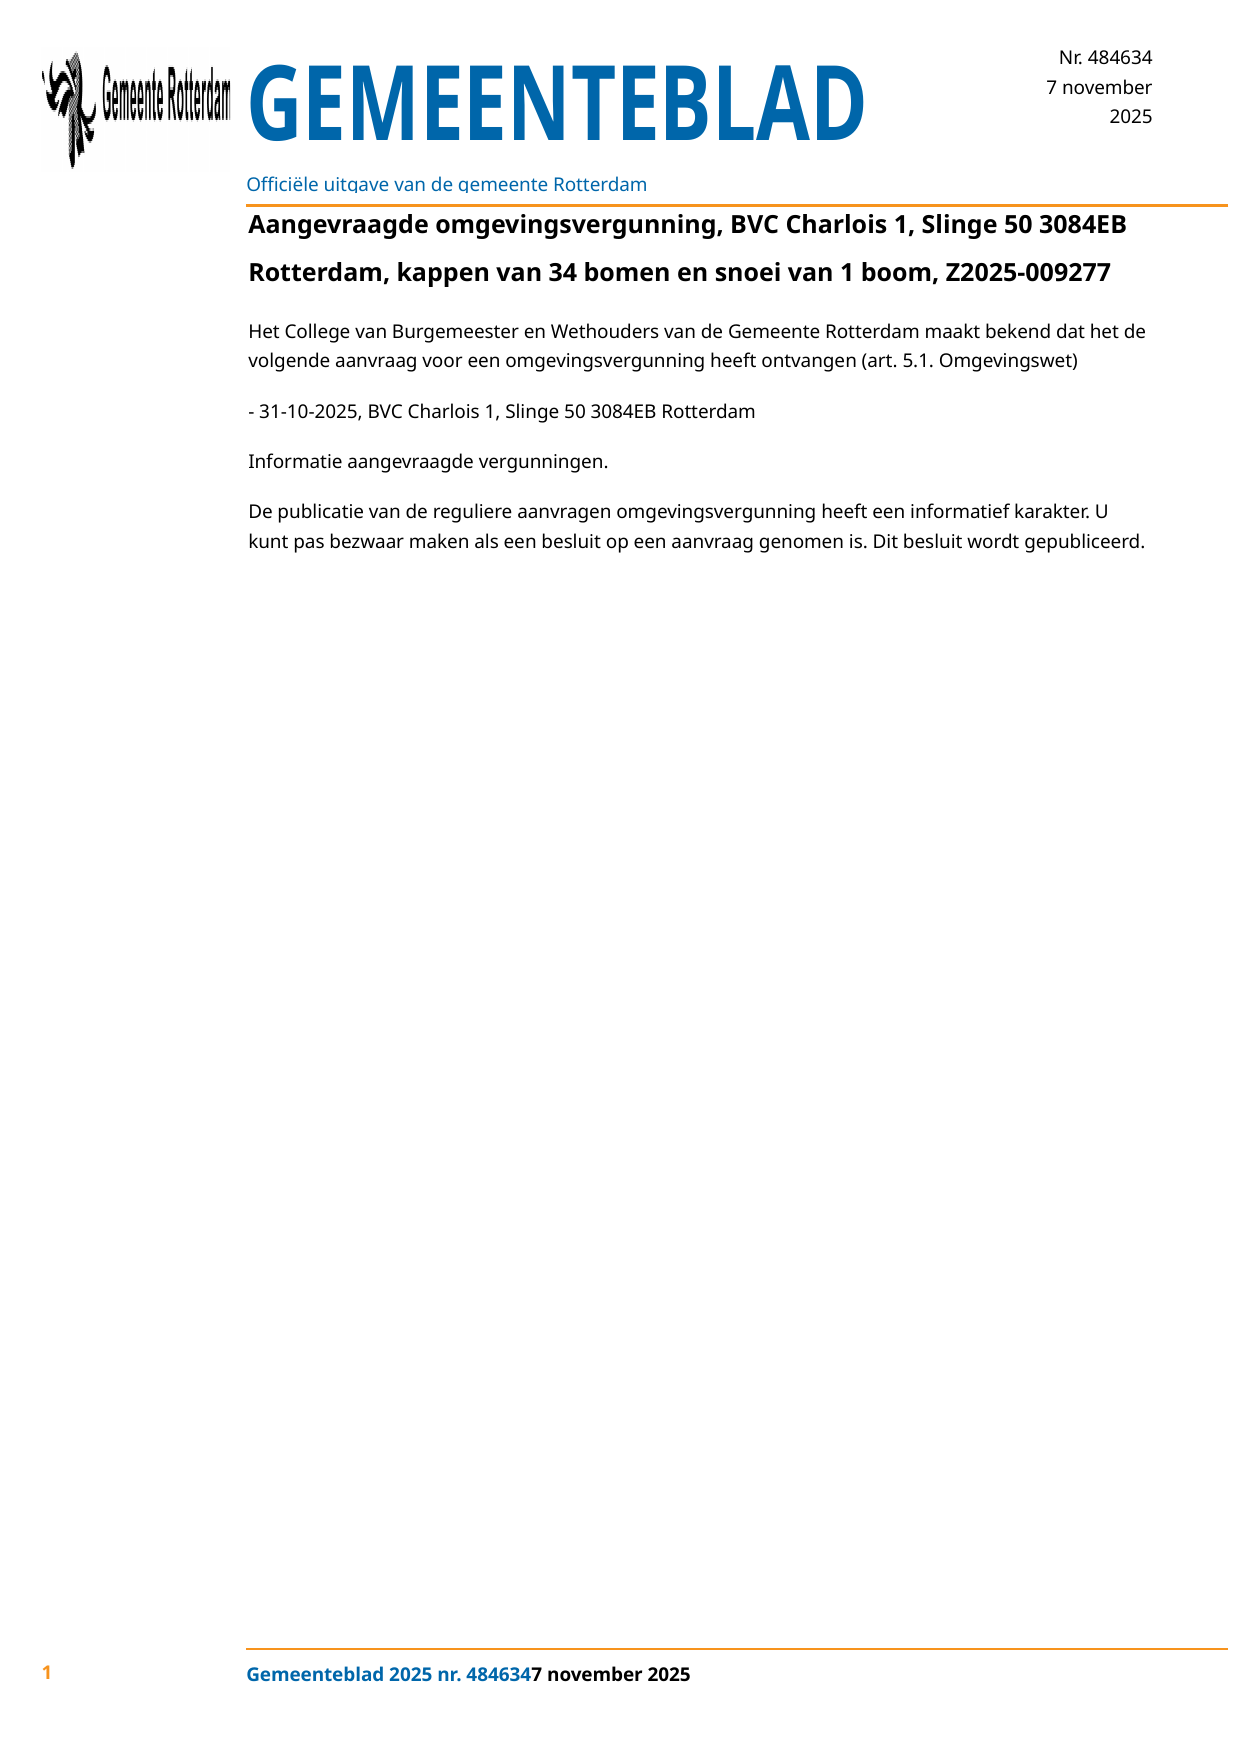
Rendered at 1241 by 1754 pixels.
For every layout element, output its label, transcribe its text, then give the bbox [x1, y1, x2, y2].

text Aangevraagde omgevingsvergunning, BVC Charlois 1, Slinge 50 3084EB Rotterdam, kappen van 34 bomen en snoei van 1 boom, Z2025-009277 [248, 207, 1152, 288]
text - 31-10-2025, BVC Charlois 1, Slinge 50 3084EB Rotterdam [248, 398, 1152, 424]
text Informatie aangevraagde vergunningen. [248, 448, 1152, 474]
text De publicatie van de reguliere aanvragen omgevingsvergunning heeft een informatief karakter. U kunt pas bezwaar maken als een besluit op een aanvraag genomen is. Dit besluit wordt gepubliceerd. [248, 499, 1152, 554]
text Het College van Burgemeester en Wethouders van de Gemeente Rotterdam maakt bekend dat het de volgende aanvraag voor een omgevingsvergunning heeft ontvangen (art. 5.1. Omgevingswet) [248, 318, 1152, 373]
picture [41, 47, 231, 172]
